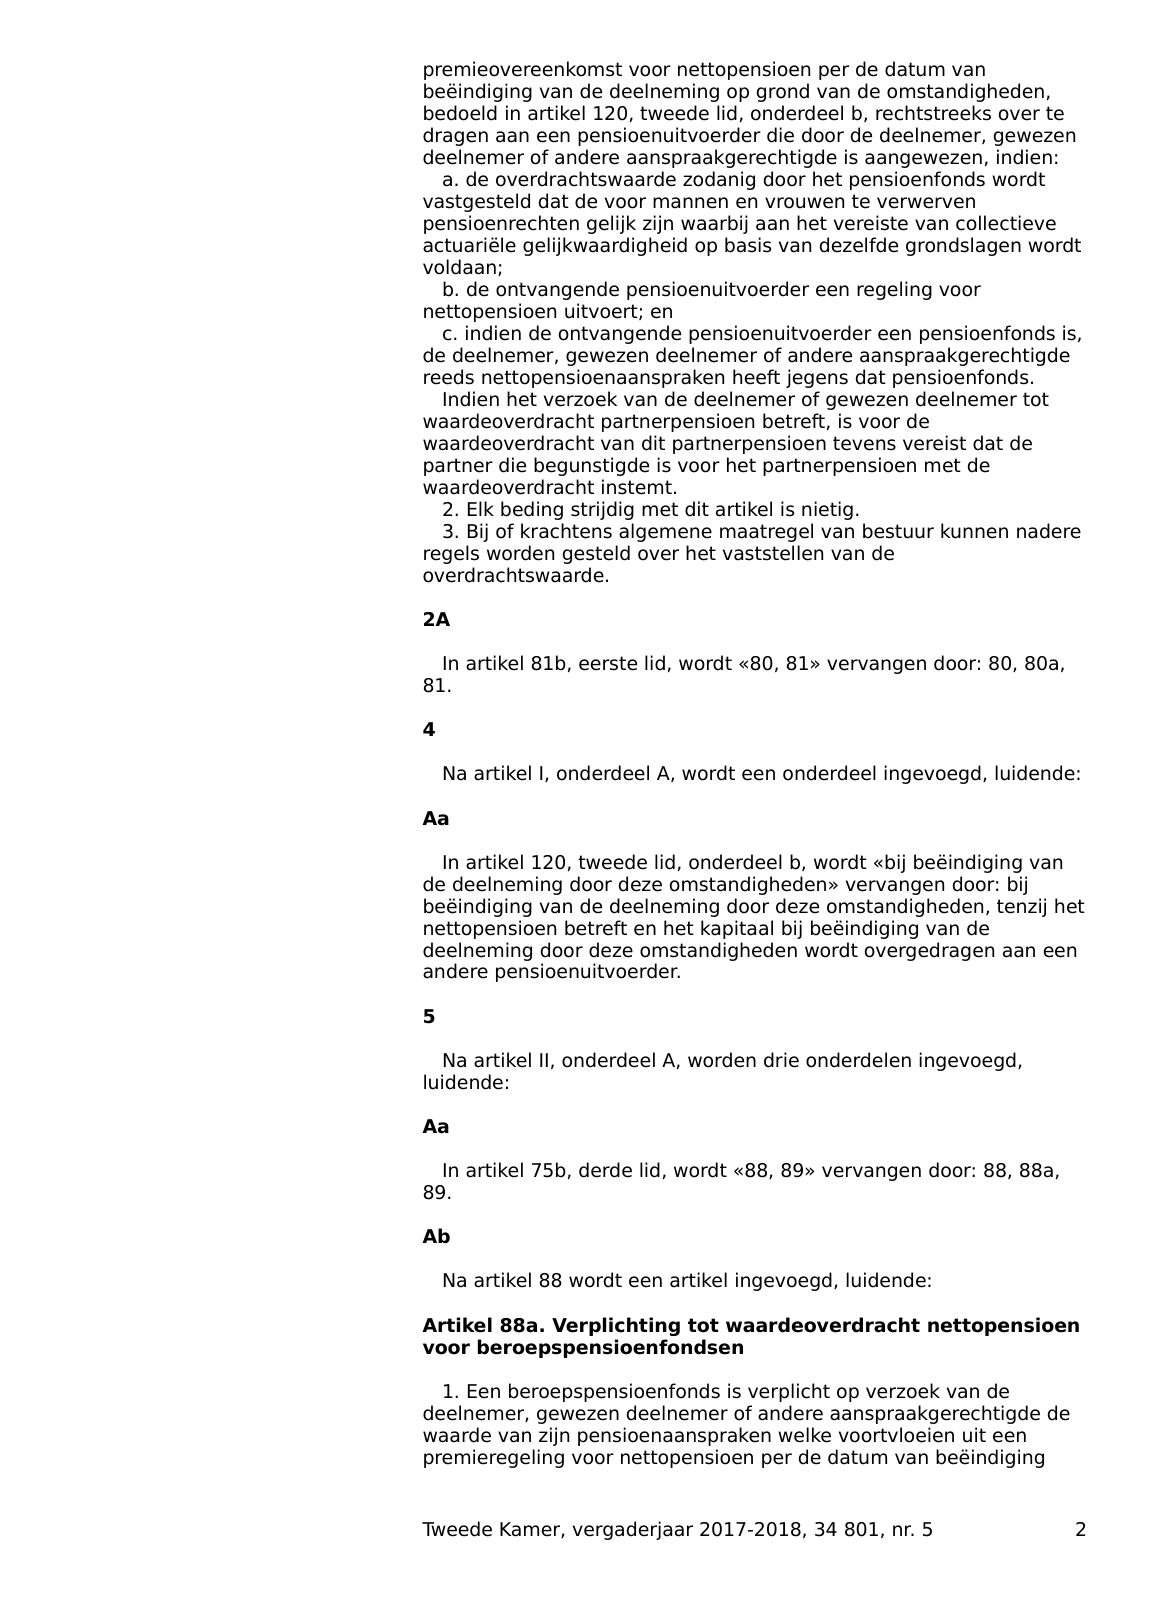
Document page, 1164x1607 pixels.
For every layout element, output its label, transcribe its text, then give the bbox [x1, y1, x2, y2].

text Na artikel I, onderdeel A, wordt een onderdeel ingevoegd, luidende: [422, 763, 1087, 785]
text In artikel 120, tweede lid, onderdeel b, wordt «bij beëindiging van de deelneming door deze omstandigheden» vervangen door: bij beëindiging van de deelneming door deze omstandigheden, tenzij het nettopensioen betreft en het kapitaal bij beëindiging van de deelneming door deze omstandigheden wordt overgedragen aan een andere pensioenuitvoerder. [422, 852, 1087, 983]
text b. de ontvangende pensioenuitvoerder een regeling voor nettopensioen uitvoert; en [422, 279, 1087, 323]
text c. indien de ontvangende pensioenuitvoerder een pensioenfonds is, de deelnemer, gewezen deelnemer of andere aanspraakgerechtigde reeds nettopensioenaanspraken heeft jegens dat pensioenfonds. [422, 323, 1087, 389]
subtitle Aa [422, 1116, 1087, 1138]
text In artikel 81b, eerste lid, wordt «80, 81» vervangen door: 80, 80a, 81. [422, 653, 1087, 697]
subtitle Artikel 88a. Verplichting tot waardeoverdracht nettopensioen voor beroepspensioenfondsen [422, 1314, 1087, 1358]
subtitle 5 [422, 1006, 1087, 1028]
text 1. Een beroepspensioenfonds is verplicht op verzoek van de deelnemer, gewezen deelnemer of andere aanspraakgerechtigde de waarde van zijn pensioenaanspraken welke voortvloeien uit een premieregeling voor nettopensioen per de datum van beëindiging [422, 1381, 1087, 1469]
text 2. Elk beding strijdig met dit artikel is nietig. [422, 499, 1087, 521]
text premieovereenkomst voor nettopensioen per de datum van beëindiging van de deelneming op grond van de omstandigheden, bedoeld in artikel 120, tweede lid, onderdeel b, rechtstreeks over te dragen aan een pensioenuitvoerder die door de deelnemer, gewezen deelnemer of andere aanspraakgerechtigde is aangewezen, indien: [422, 59, 1087, 169]
subtitle 4 [422, 719, 1087, 741]
subtitle Aa [422, 807, 1087, 829]
subtitle 2A [422, 609, 1087, 631]
text Na artikel 88 wordt een artikel ingevoegd, luidende: [422, 1270, 1087, 1292]
text Na artikel II, onderdeel A, worden drie onderdelen ingevoegd, luidende: [422, 1050, 1087, 1094]
text Indien het verzoek van de deelnemer of gewezen deelnemer tot waardeoverdracht partnerpensioen betreft, is voor de waardeoverdracht van dit partnerpensioen tevens vereist dat de partner die begunstigde is voor het partnerpensioen met de waardeoverdracht instemt. [422, 389, 1087, 499]
text a. de overdrachtswaarde zodanig door het pensioenfonds wordt vastgesteld dat de voor mannen en vrouwen te verwerven pensioenrechten gelijk zijn waarbij aan het vereiste van collectieve actuariële gelijkwaardigheid op basis van dezelfde grondslagen wordt voldaan; [422, 169, 1087, 279]
text In artikel 75b, derde lid, wordt «88, 89» vervangen door: 88, 88a, 89. [422, 1160, 1087, 1204]
text 3. Bij of krachtens algemene maatregel van bestuur kunnen nadere regels worden gesteld over het vaststellen van de overdrachtswaarde. [422, 521, 1087, 587]
subtitle Ab [422, 1226, 1087, 1248]
